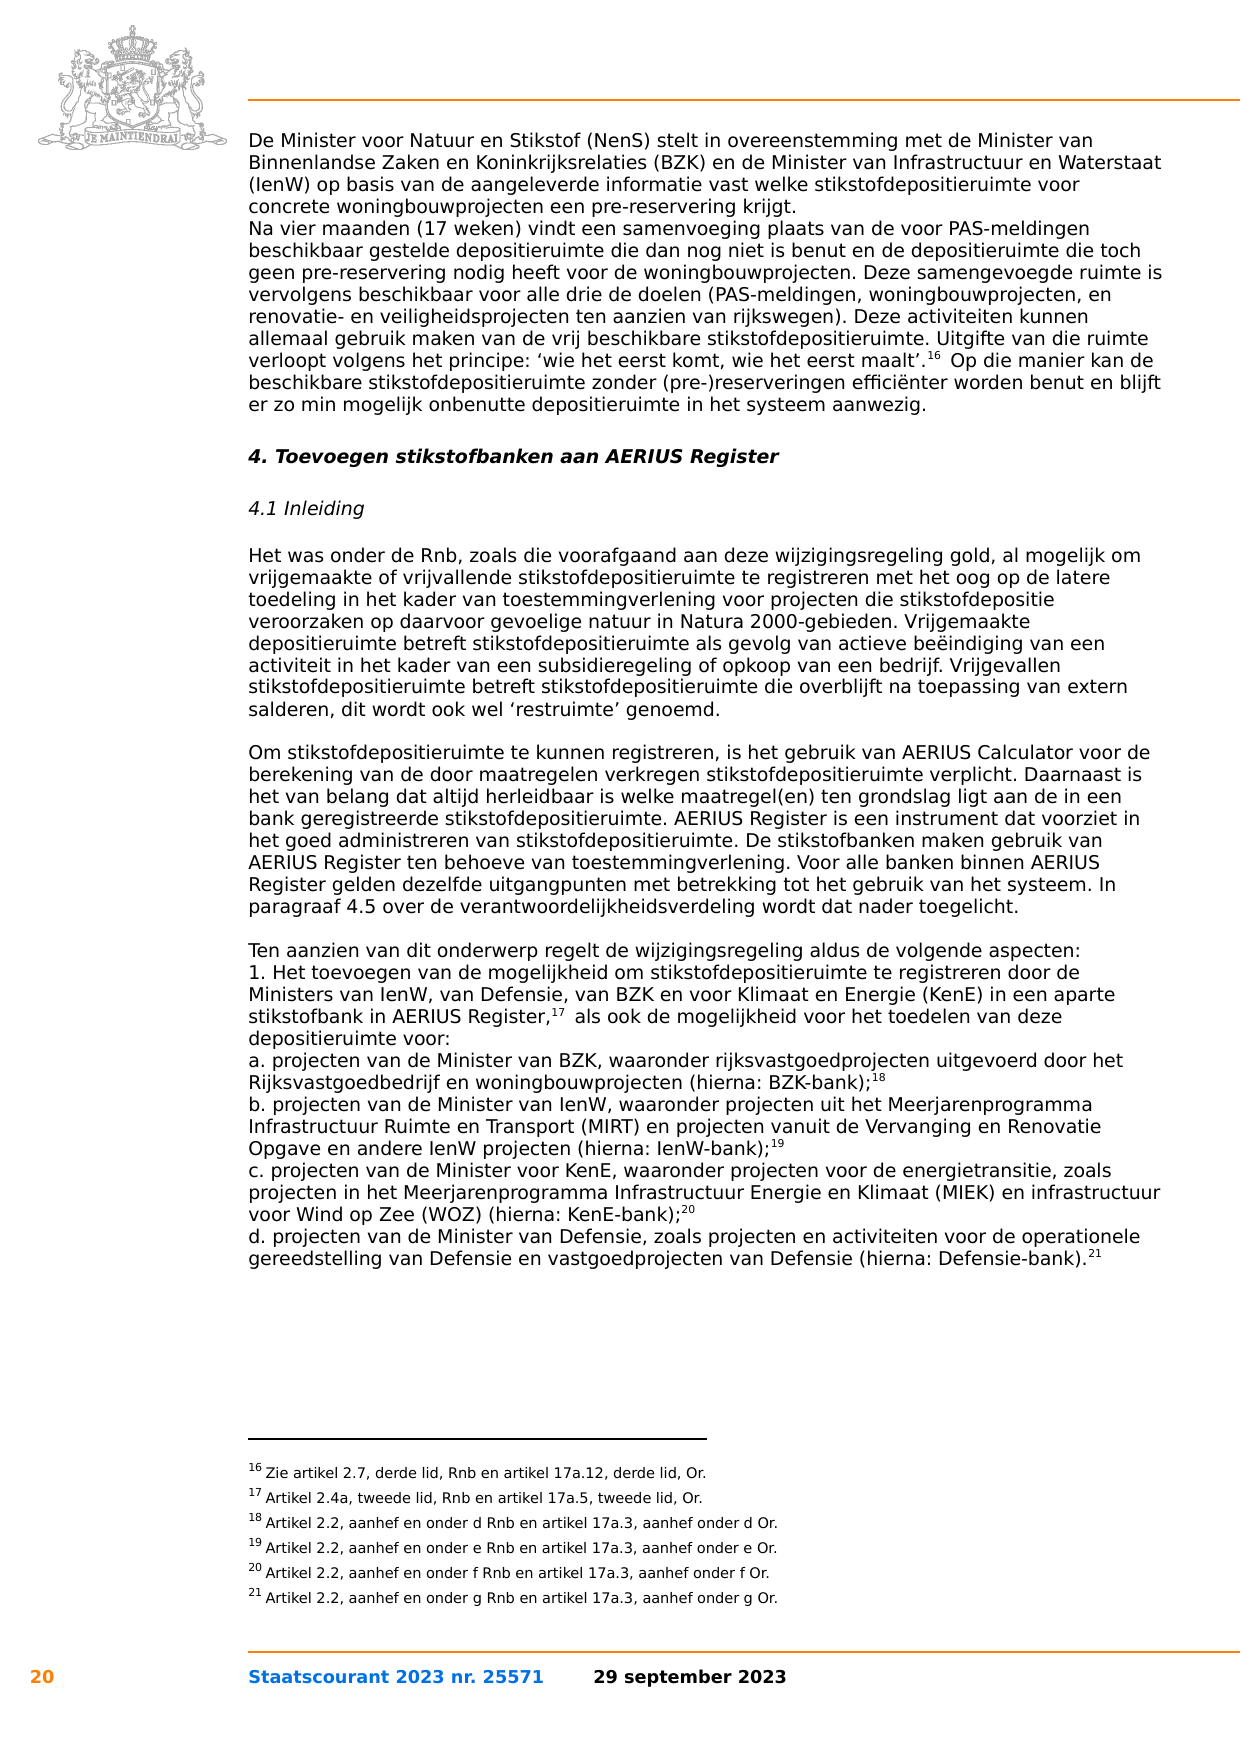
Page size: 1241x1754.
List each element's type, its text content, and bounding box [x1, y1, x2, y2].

text Na vier maanden (17 weken) vindt een samenvoeging plaats van de voor PAS-meldingen beschikbaar gestelde depositieruimte die dan nog niet is benut en de depositieruimte die toch geen pre-reservering nodig heeft voor de woningbouwprojecten. Deze samengevoegde ruimte is vervolgens beschikbaar voor alle drie de doelen (PAS-meldingen, woningbouwprojecten, en renovatie- en veiligheidsprojecten ten aanzien van rijkswegen). Deze activiteiten kunnen allemaal gebruik maken van de vrij beschikbare stikstofdepositieruimte. Uitgifte van die ruimte verloopt volgens het principe: ‘wie het eerst komt, wie het eerst maalt’. Op die manier kan de beschikbare stikstofdepositieruimte zonder (pre-)reserveringen efficiënter worden benut en blijft er zo min mogelijk onbenutte depositieruimte in het systeem aanwezig. [248, 218, 1163, 416]
text a. projecten van de Minister van BZK, waaronder rijksvastgoedprojecten uitgevoerd door het Rijksvastgoedbedrijf en woningbouwprojecten (hierna: BZK-bank); [248, 1050, 1163, 1094]
text Artikel 2.2, aanhef en onder f Rnb en artikel 17a.3, aanhef onder f Or. [248, 1561, 1163, 1583]
subtitle 4.1 Inleiding [248, 498, 1163, 519]
text 1. Het toevoegen van de mogelijkheid om stikstofdepositieruimte te registreren door de Ministers van IenW, van Defensie, van BZK en voor Klimaat en Energie (KenE) in een aparte stikstofbank in AERIUS Register, als ook de mogelijkheid voor het toedelen van deze depositieruimte voor: [248, 962, 1163, 1050]
text b. projecten van de Minister van IenW, waaronder projecten uit het Meerjarenprogramma Infrastructuur Ruimte en Transport (MIRT) en projecten vanuit de Vervanging en Renovatie Opgave en andere IenW projecten (hierna: IenW-bank); [248, 1094, 1163, 1160]
text Artikel 2.2, aanhef en onder e Rnb en artikel 17a.3, aanhef onder e Or. [248, 1536, 1163, 1558]
text Artikel 2.2, aanhef en onder g Rnb en artikel 17a.3, aanhef onder g Or. [248, 1586, 1163, 1608]
text Ten aanzien van dit onderwerp regelt de wijzigingsregeling aldus de volgende aspecten: [248, 940, 1163, 962]
text Artikel 2.2, aanhef en onder d Rnb en artikel 17a.3, aanhef onder d Or. [248, 1511, 1163, 1533]
text Het was onder de Rnb, zoals die voorafgaand aan deze wijzigingsregeling gold, al mogelijk om vrijgemaakte of vrijvallende stikstofdepositieruimte te registreren met het oog op de latere toedeling in het kader van toestemmingverlening voor projecten die stikstofdepositie veroorzaken op daarvoor gevoelige natuur in Natura 2000-gebieden. Vrijgemaakte depositieruimte betreft stikstofdepositieruimte als gevolg van actieve beëindiging van een activiteit in het kader van een subsidieregeling of opkoop van een bedrijf. Vrijgevallen stikstofdepositieruimte betreft stikstofdepositieruimte die overblijft na toepassing van extern salderen, dit wordt ook wel ‘restruimte’ genoemd. [248, 544, 1163, 720]
text d. projecten van de Minister van Defensie, zoals projecten en activiteiten voor de operationele gereedstelling van Defensie en vastgoedprojecten van Defensie (hierna: Defensie-bank). [248, 1226, 1163, 1270]
text De Minister voor Natuur en Stikstof (NenS) stelt in overeenstemming met de Minister van Binnenlandse Zaken en Koninkrijksrelaties (BZK) en de Minister van Infrastructuur en Waterstaat (IenW) op basis van de aangeleverde informatie vast welke stikstofdepositieruimte voor concrete woningbouwprojecten een pre-reservering krijgt. [248, 130, 1163, 218]
text Artikel 2.4a, tweede lid, Rnb en artikel 17a.5, tweede lid, Or. [248, 1486, 1163, 1508]
subtitle 4. Toevoegen stikstofbanken aan AERIUS Register [248, 446, 1163, 468]
picture [38, 25, 227, 150]
text Om stikstofdepositieruimte te kunnen registreren, is het gebruik van AERIUS Calculator voor de berekening van de door maatregelen verkregen stikstofdepositieruimte verplicht. Daarnaast is het van belang dat altijd herleidbaar is welke maatregel(en) ten grondslag ligt aan de in een bank geregistreerde stikstofdepositieruimte. AERIUS Register is een instrument dat voorziet in het goed administreren van stikstofdepositieruimte. De stikstofbanken maken gebruik van AERIUS Register ten behoeve van toestemmingverlening. Voor alle banken binnen AERIUS Register gelden dezelfde uitgangpunten met betrekking tot het gebruik van het systeem. In paragraaf 4.5 over de verantwoordelijkheidsverdeling wordt dat nader toegelicht. [248, 742, 1163, 918]
text Zie artikel 2.7, derde lid, Rnb en artikel 17a.12, derde lid, Or. [248, 1461, 1163, 1483]
text c. projecten van de Minister voor KenE, waaronder projecten voor de energietransitie, zoals projecten in het Meerjarenprogramma Infrastructuur Energie en Klimaat (MIEK) en infrastructuur voor Wind op Zee (WOZ) (hierna: KenE-bank); [248, 1160, 1163, 1226]
